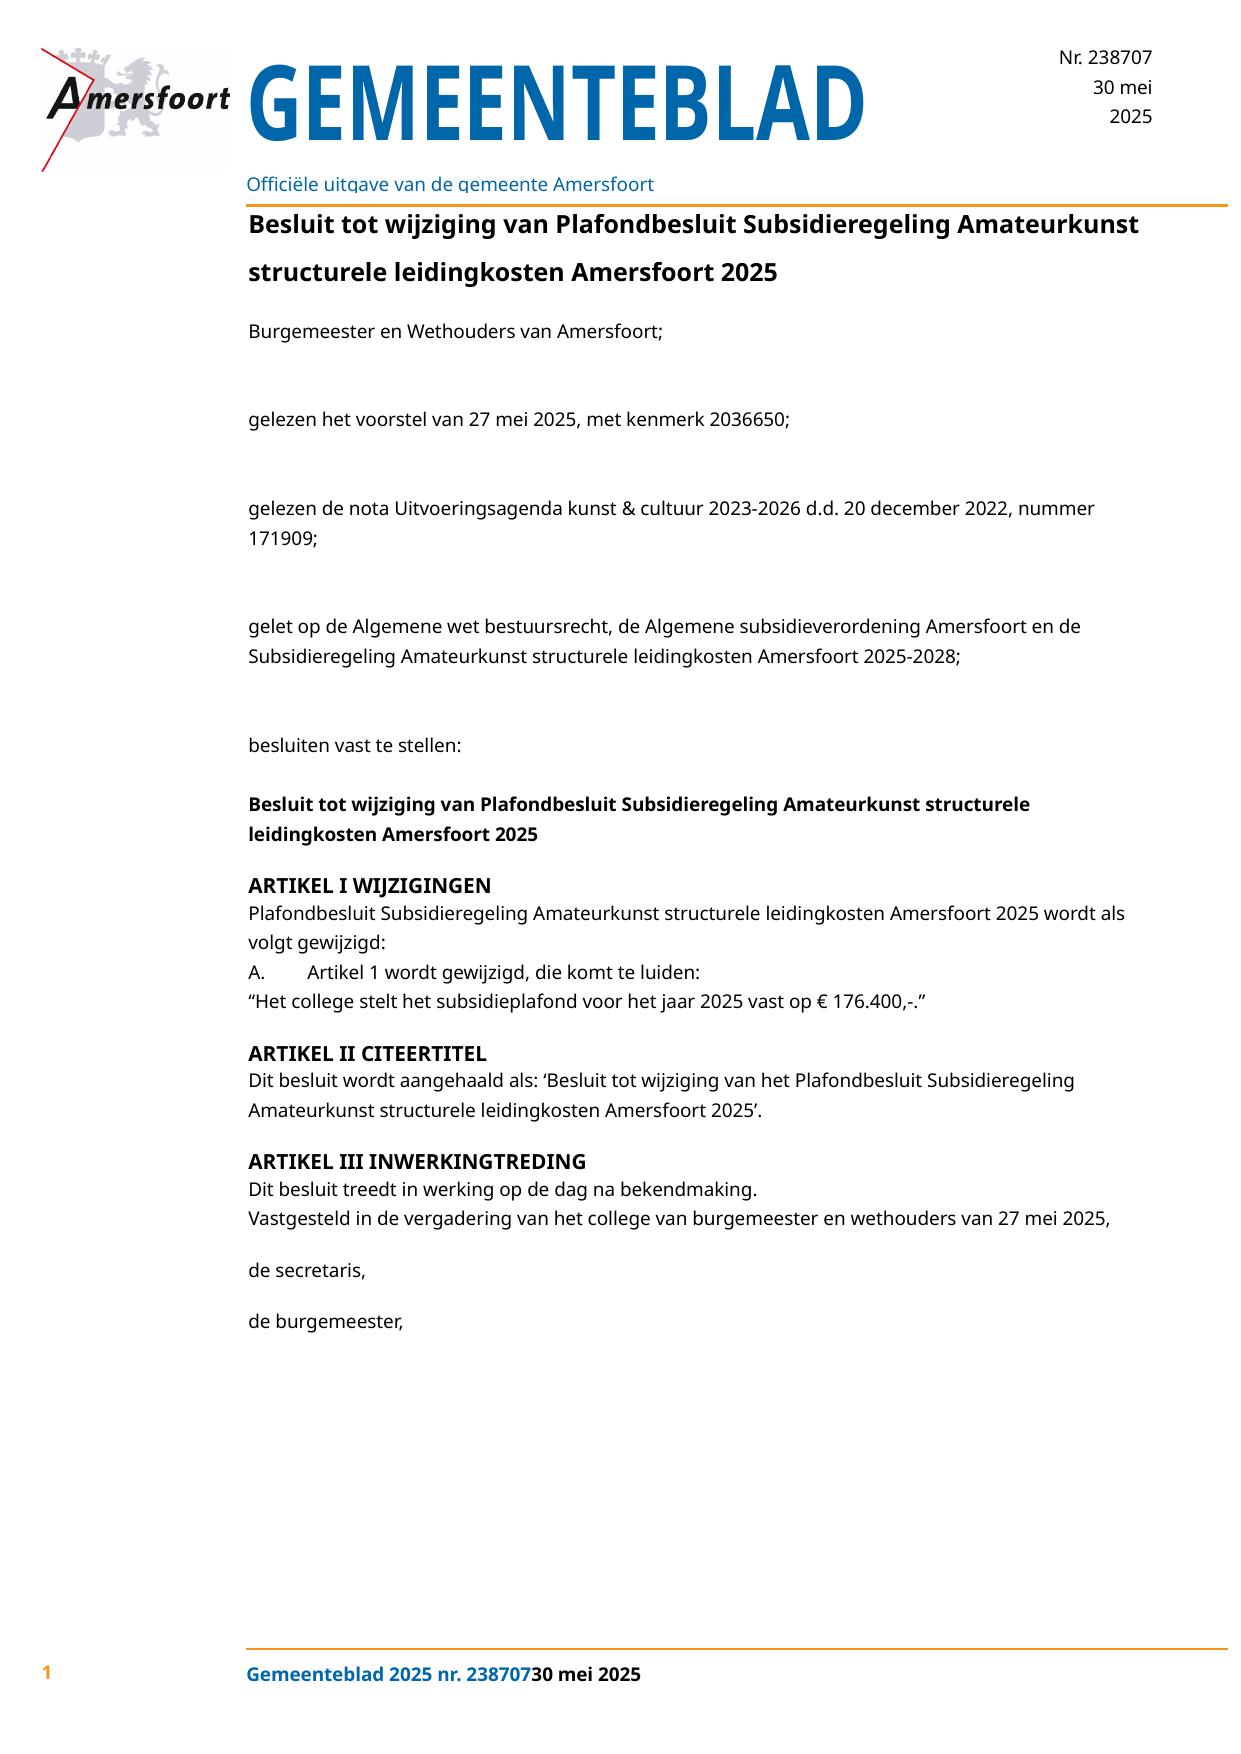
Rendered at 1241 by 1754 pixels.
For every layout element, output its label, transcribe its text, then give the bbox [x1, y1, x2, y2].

text Burgemeester en Wethouders van Amersfoort; [248, 318, 1152, 344]
text besluiten vast te stellen: [248, 732, 1152, 758]
text de secretaris, [248, 1257, 1152, 1282]
text de burgemeester, [248, 1308, 1152, 1334]
text gelezen de nota Uitvoeringsagenda kunst & cultuur 2023-2026 d.d. 20 december 2022, nummer 171909; [248, 495, 1152, 551]
text gelet op de Algemene wet bestuursrecht, de Algemene subsidieverordening Amersfoort en de Subsidieregeling Amateurkunst structurele leidingkosten Amersfoort 2025-2028; [248, 614, 1152, 669]
text Dit besluit treedt in werking op de dag na bekendmaking. [248, 1176, 1152, 1201]
list Artikel 1 wordt gewijzigd, die komt te luiden: [248, 959, 1152, 984]
text Vastgesteld in de vergadering van het college van burgemeester en wethouders van 27 mei 2025, [248, 1205, 1152, 1231]
text ARTIKEL II CITEERTITEL [248, 1039, 1152, 1067]
text “Het college stelt het subsidieplafond voor het jaar 2025 vast op € 176.400,-.” [248, 988, 1152, 1014]
text Besluit tot wijziging van Plafondbesluit Subsidieregeling Amateurkunst structurele leidingkosten Amersfoort 2025 [248, 791, 1152, 847]
text gelezen het voorstel van 27 mei 2025, met kenmerk 2036650; [248, 407, 1152, 432]
text ARTIKEL I WIJZIGINGEN [248, 871, 1152, 900]
picture [41, 47, 231, 172]
text Plafondbesluit Subsidieregeling Amateurkunst structurele leidingkosten Amersfoort 2025 wordt als volgt gewijzigd: [248, 900, 1152, 955]
text ARTIKEL III INWERKINGTREDING [248, 1147, 1152, 1176]
text Besluit tot wijziging van Plafondbesluit Subsidieregeling Amateurkunst structurele leidingkosten Amersfoort 2025 [248, 207, 1152, 288]
text Dit besluit wordt aangehaald als: ‘Besluit tot wijziging van het Plafondbesluit Subsidieregeling Amateurkunst structurele leidingkosten Amersfoort 2025’. [248, 1067, 1152, 1123]
